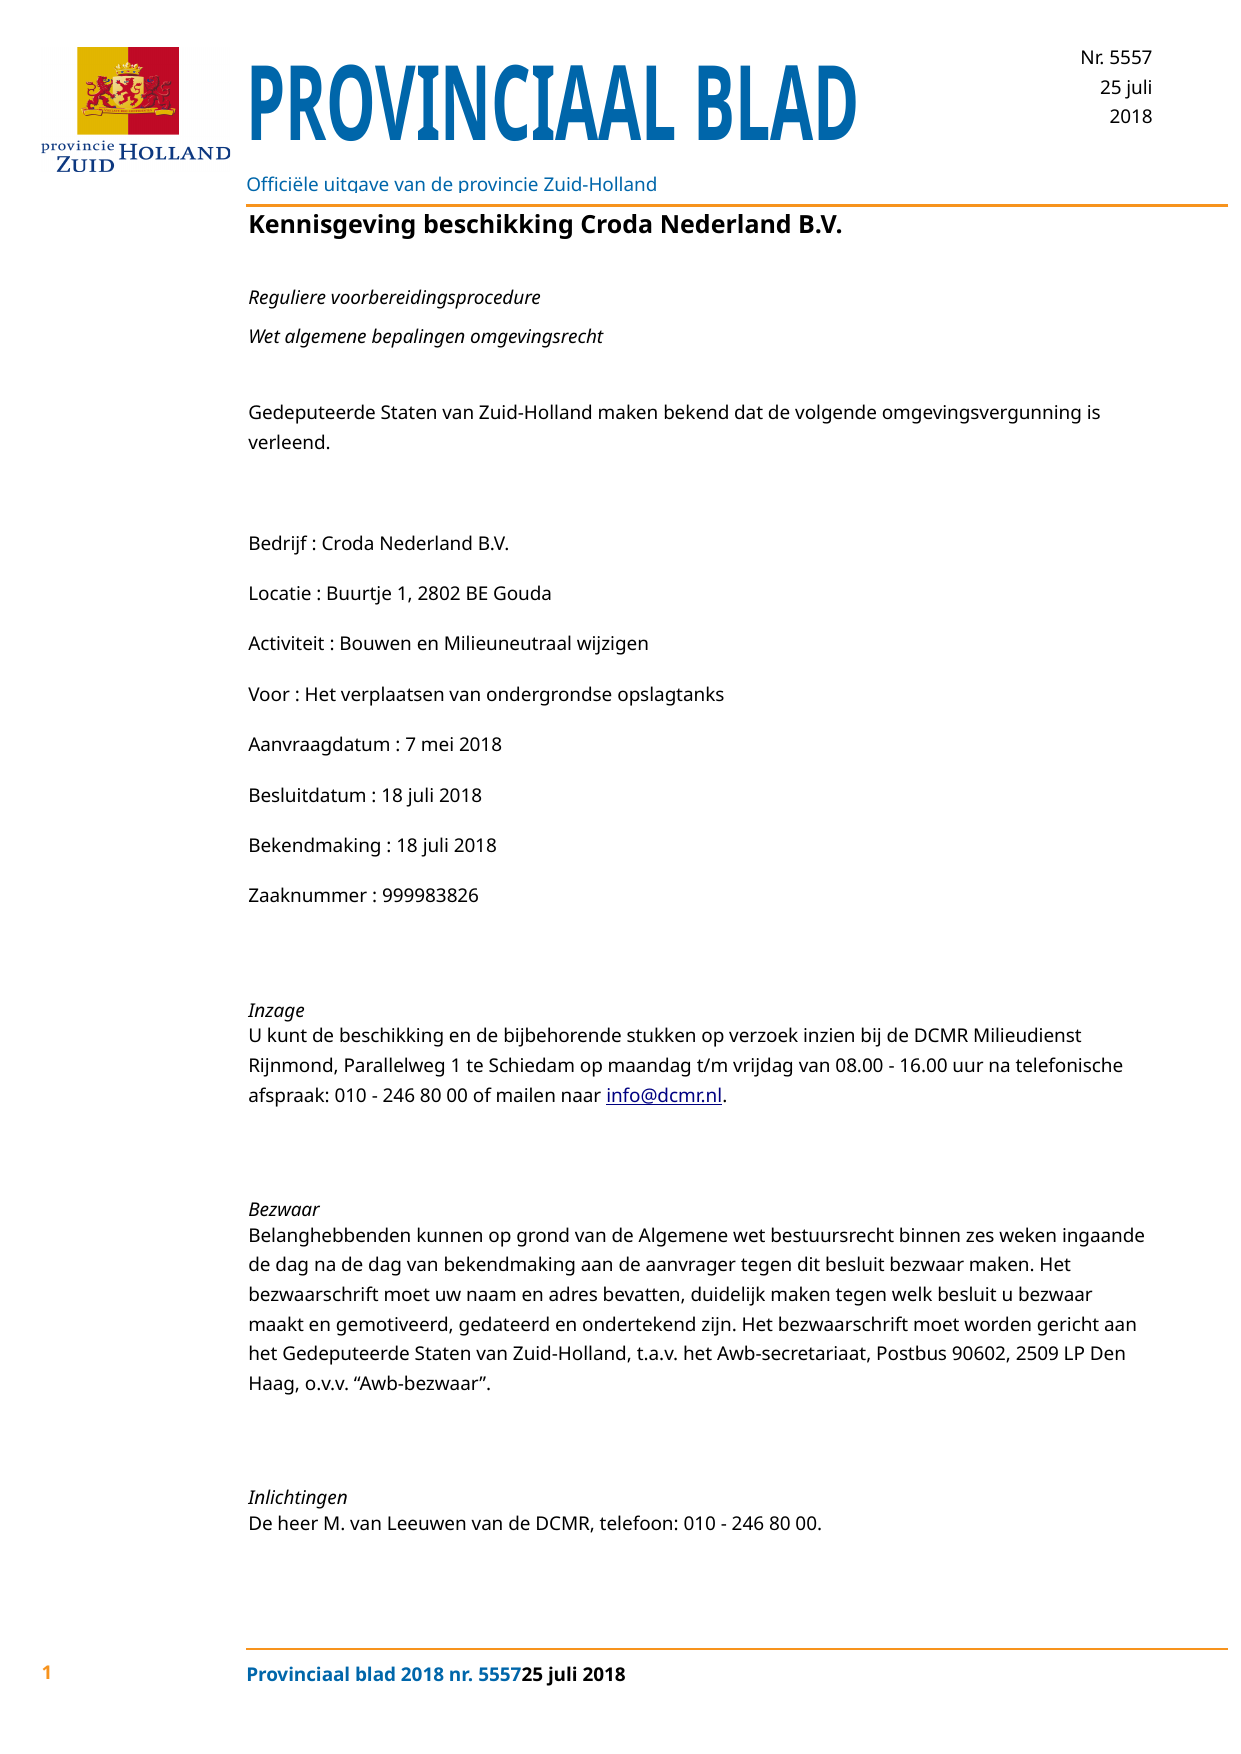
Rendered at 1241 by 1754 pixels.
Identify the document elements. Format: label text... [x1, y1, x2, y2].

text Voor : Het verplaatsen van ondergrondse opslagtanks [248, 681, 1152, 707]
text Inzage [248, 997, 1152, 1023]
text U kunt de beschikking en de bijbehorende stukken op verzoek inzien bij de DCMR Milieudienst Rijnmond, Parallelweg 1 te Schiedam op maandag t/m vrijdag van 08.00 - 16.00 uur na telefonische afspraak: 010 - 246 80 00 of mailen naar info@dcmr.nl. [248, 1023, 1152, 1108]
text Bekendmaking : 18 juli 2018 [248, 832, 1152, 858]
text Belanghebbenden kunnen op grond van de Algemene wet bestuursrecht binnen zes weken ingaande de dag na de dag van bekendmaking aan de aanvrager tegen dit besluit bezwaar maken. Het bezwaarschrift moet uw naam en adres bevatten, duidelijk maken tegen welk besluit u bezwaar maakt en gemotiveerd, gedateerd en ondertekend zijn. Het bezwaarschrift moet worden gericht aan het Gedeputeerde Staten van Zuid-Holland, t.a.v. het Awb-secretariaat, Postbus 90602, 2509 LP Den Haag, o.v.v. “Awb-bezwaar”. [248, 1222, 1152, 1396]
text Besluitdatum : 18 juli 2018 [248, 782, 1152, 807]
text De heer M. van Leeuwen van de DCMR, telefoon: 010 - 246 80 00. [248, 1510, 1152, 1536]
text Kennisgeving beschikking Croda Nederland B.V. [248, 207, 1152, 241]
text Reguliere voorbereidingsprocedure [248, 284, 1152, 309]
text Bezwaar [248, 1196, 1152, 1222]
text Wet algemene bepalingen omgevingsrecht [248, 323, 1152, 349]
text Gedeputeerde Staten van Zuid-Holland maken bekend dat de volgende omgevingsvergunning is verleend. [248, 399, 1152, 454]
text Inlichtingen [248, 1484, 1152, 1510]
text Aanvraagdatum : 7 mei 2018 [248, 731, 1152, 757]
picture [41, 47, 231, 172]
text Locatie : Buurtje 1, 2802 BE Gouda [248, 580, 1152, 606]
text Activiteit : Bouwen en Milieuneutraal wijzigen [248, 631, 1152, 656]
text Bedrijf : Croda Nederland B.V. [248, 530, 1152, 555]
text Zaaknummer : 999983826 [248, 883, 1152, 908]
